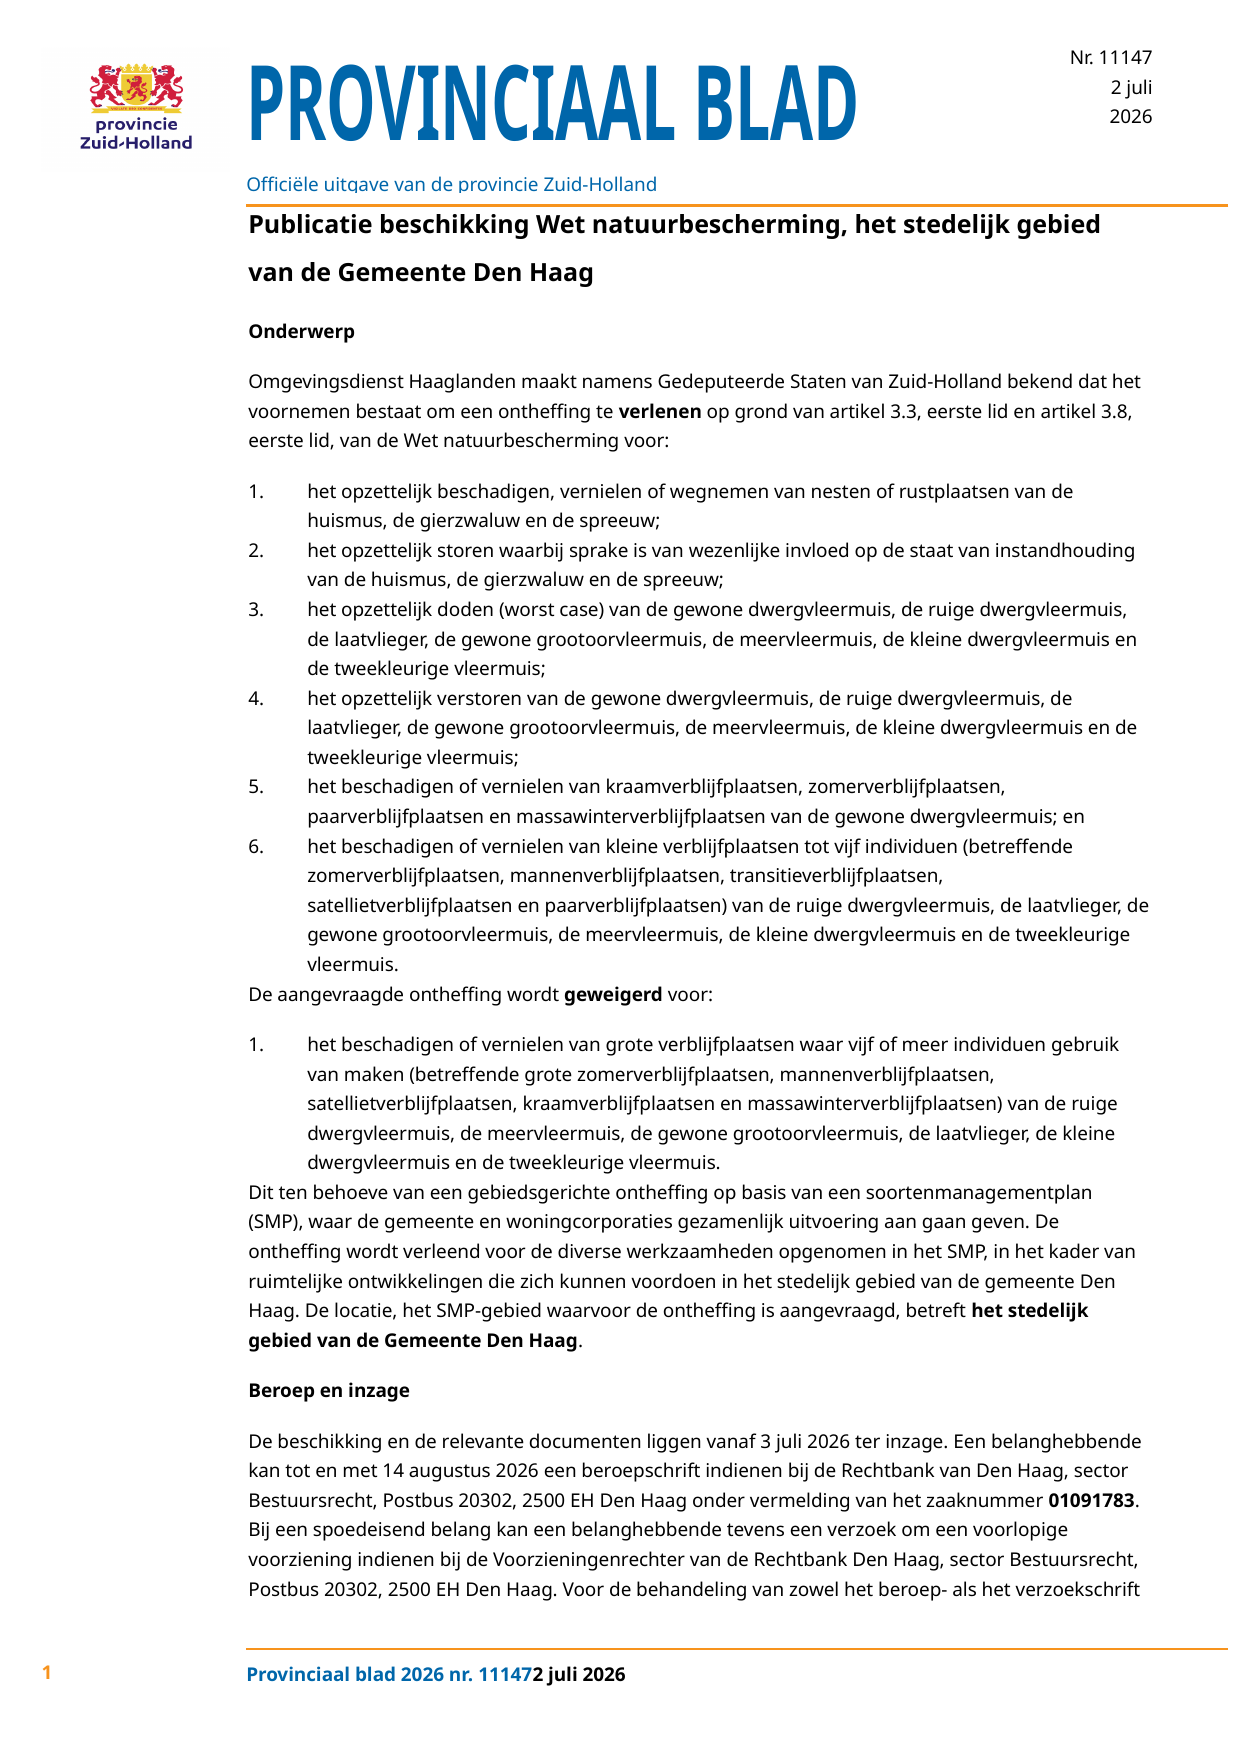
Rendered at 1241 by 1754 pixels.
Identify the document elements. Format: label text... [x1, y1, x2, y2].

text Onderwerp [248, 318, 1152, 344]
text Beroep en inzage [248, 1377, 1152, 1403]
list het beschadigen of vernielen van grote verblijfplaatsen waar vijf of meer individuen gebruik van maken (betreffende grote zomerverblijfplaatsen, mannenverblijfplaatsen, satellietverblijfplaatsen, kraamverblijfplaatsen en massawinterverblijfplaatsen) van de ruige dwergvleermuis, de meervleermuis, de gewone grootoorvleermuis, de laatvlieger, de kleine dwergvleermuis en de tweekleurige vleermuis. [248, 1031, 1152, 1175]
text Publicatie beschikking Wet natuurbescherming, het stedelijk gebied van de Gemeente Den Haag [248, 207, 1152, 288]
list het beschadigen of vernielen van kraamverblijfplaatsen, zomerverblijfplaatsen, paarverblijfplaatsen en massawinterverblijfplaatsen van de gewone dwergvleermuis; en [248, 774, 1152, 829]
text Dit ten behoeve van een gebiedsgerichte ontheffing op basis van een soortenmanagementplan (SMP), waar de gemeente en woningcorporaties gezamenlijk uitvoering aan gaan geven. De ontheffing wordt verleend voor de diverse werkzaamheden opgenomen in het SMP, in het kader van ruimtelijke ontwikkelingen die zich kunnen voordoen in het stedelijk gebied van de gemeente Den Haag. De locatie, het SMP-gebied waarvoor de ontheffing is aangevraagd, betreft het stedelijk gebied van de Gemeente Den Haag. [248, 1179, 1152, 1353]
list het opzettelijk storen waarbij sprake is van wezenlijke invloed op de staat van instandhouding van de huismus, de gierzwaluw en de spreeuw; [248, 537, 1152, 592]
text Omgevingsdienst Haaglanden maakt namens Gedeputeerde Staten van Zuid-Holland bekend dat het voornemen bestaat om een ontheffing te verlenen op grond van artikel 3.3, eerste lid en artikel 3.8, eerste lid, van de Wet natuurbescherming voor: [248, 368, 1152, 453]
list het opzettelijk verstoren van de gewone dwergvleermuis, de ruige dwergvleermuis, de laatvlieger, de gewone grootoorvleermuis, de meervleermuis, de kleine dwergvleermuis en de tweekleurige vleermuis; [248, 685, 1152, 770]
picture [41, 47, 231, 172]
text De aangevraagde ontheffing wordt geweigerd voor: [248, 981, 1152, 1007]
list het opzettelijk doden (worst case) van de gewone dwergvleermuis, de ruige dwergvleermuis, de laatvlieger, de gewone grootoorvleermuis, de meervleermuis, de kleine dwergvleermuis en de tweekleurige vleermuis; [248, 596, 1152, 681]
text De beschikking en de relevante documenten liggen vanaf 3 juli 2026 ter inzage. Een belanghebbende kan tot en met 14 augustus 2026 een beroepschrift indienen bij de Rechtbank van Den Haag, sector Bestuursrecht, Postbus 20302, 2500 EH Den Haag onder vermelding van het zaaknummer 01091783. Bij een spoedeisend belang kan een belanghebbende tevens een verzoek om een voorlopige voorziening indienen bij de Voorzieningenrechter van de Rechtbank Den Haag, sector Bestuursrecht, Postbus 20302, 2500 EH Den Haag. Voor de behandeling van zowel het beroep- als het verzoekschrift [248, 1428, 1152, 1602]
list het beschadigen of vernielen van kleine verblijfplaatsen tot vijf individuen (betreffende zomerverblijfplaatsen, mannenverblijfplaatsen, transitieverblijfplaatsen, satellietverblijfplaatsen en paarverblijfplaatsen) van de ruige dwergvleermuis, de laatvlieger, de gewone grootoorvleermuis, de meervleermuis, de kleine dwergvleermuis en de tweekleurige vleermuis. [248, 833, 1152, 977]
list het opzettelijk beschadigen, vernielen of wegnemen van nesten of rustplaatsen van de huismus, de gierzwaluw en de spreeuw; [248, 478, 1152, 533]
